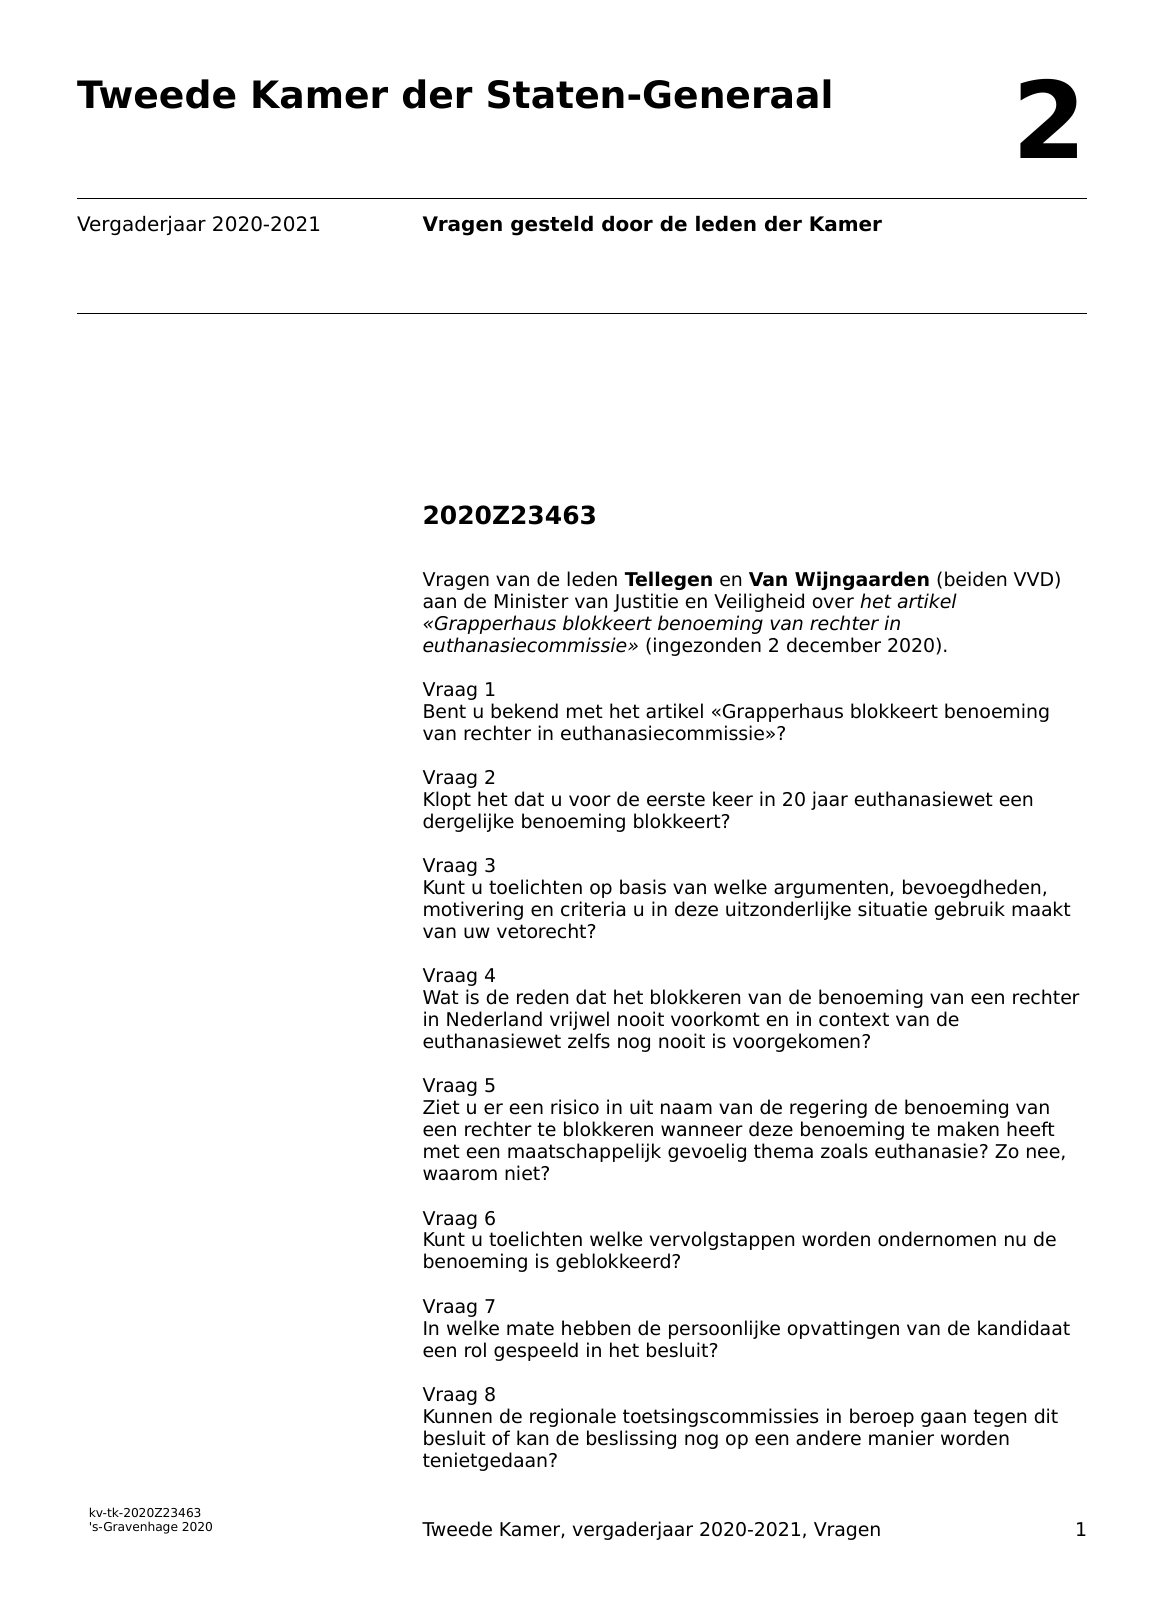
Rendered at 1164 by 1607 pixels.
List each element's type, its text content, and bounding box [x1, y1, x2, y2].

table_cell Vragen gesteld door de leden der Kamer [422, 199, 1087, 313]
table_cell Vergaderjaar 2020-2021 [77, 199, 422, 313]
text Vragen van de leden Tellegen en Van Wijngaarden (beiden VVD) aan de Minister van Justitie en Veiligheid over het artikel «Grapperhaus blokkeert benoeming van rechter in euthanasiecommissie» (ingezonden 2 december 2020). [422, 569, 1087, 657]
text Vraag 8 [422, 1384, 1087, 1406]
text Kunnen de regionale toetsingscommissies in beroep gaan tegen dit besluit of kan de beslissing nog op een andere manier worden tenietgedaan? [422, 1406, 1087, 1472]
text Vraag 4 [422, 965, 1087, 987]
text Ziet u er een risico in uit naam van de regering de benoeming van een rechter te blokkeren wanneer deze benoeming te maken heeft met een maatschappelijk gevoelig thema zoals euthanasie? Zo nee, waarom niet? [422, 1097, 1087, 1185]
text Vraag 1 [422, 679, 1087, 701]
text Bent u bekend met het artikel «Grapperhaus blokkeert benoeming van rechter in euthanasiecommissie»? [422, 701, 1087, 745]
text Vraag 5 [422, 1075, 1087, 1097]
text In welke mate hebben de persoonlijke opvattingen van de kandidaat een rol gespeeld in het besluit? [422, 1317, 1087, 1361]
text Vraag 2 [422, 767, 1087, 789]
text Kunt u toelichten welke vervolgstappen worden ondernomen nu de benoeming is geblokkeerd? [422, 1229, 1087, 1273]
table_header 2 [886, 59, 1087, 198]
table_header Tweede Kamer der Staten-Generaal [77, 59, 886, 198]
text kv-tk-2020Z23463 [88, 1506, 323, 1520]
text Vraag 7 [422, 1296, 1087, 1317]
text 2020Z23463 [422, 501, 1087, 531]
text Kunt u toelichten op basis van welke argumenten, bevoegdheden, motivering en criteria u in deze uitzonderlijke situatie gebruik maakt van uw vetorecht? [422, 877, 1087, 943]
text Vraag 6 [422, 1207, 1087, 1229]
text Vraag 3 [422, 855, 1087, 877]
text 's-Gravenhage 2020 [88, 1520, 323, 1534]
text Klopt het dat u voor de eerste keer in 20 jaar euthanasiewet een dergelijke benoeming blokkeert? [422, 789, 1087, 833]
text Wat is de reden dat het blokkeren van de benoeming van een rechter in Nederland vrijwel nooit voorkomt en in context van de euthanasiewet zelfs nog nooit is voorgekomen? [422, 987, 1087, 1053]
